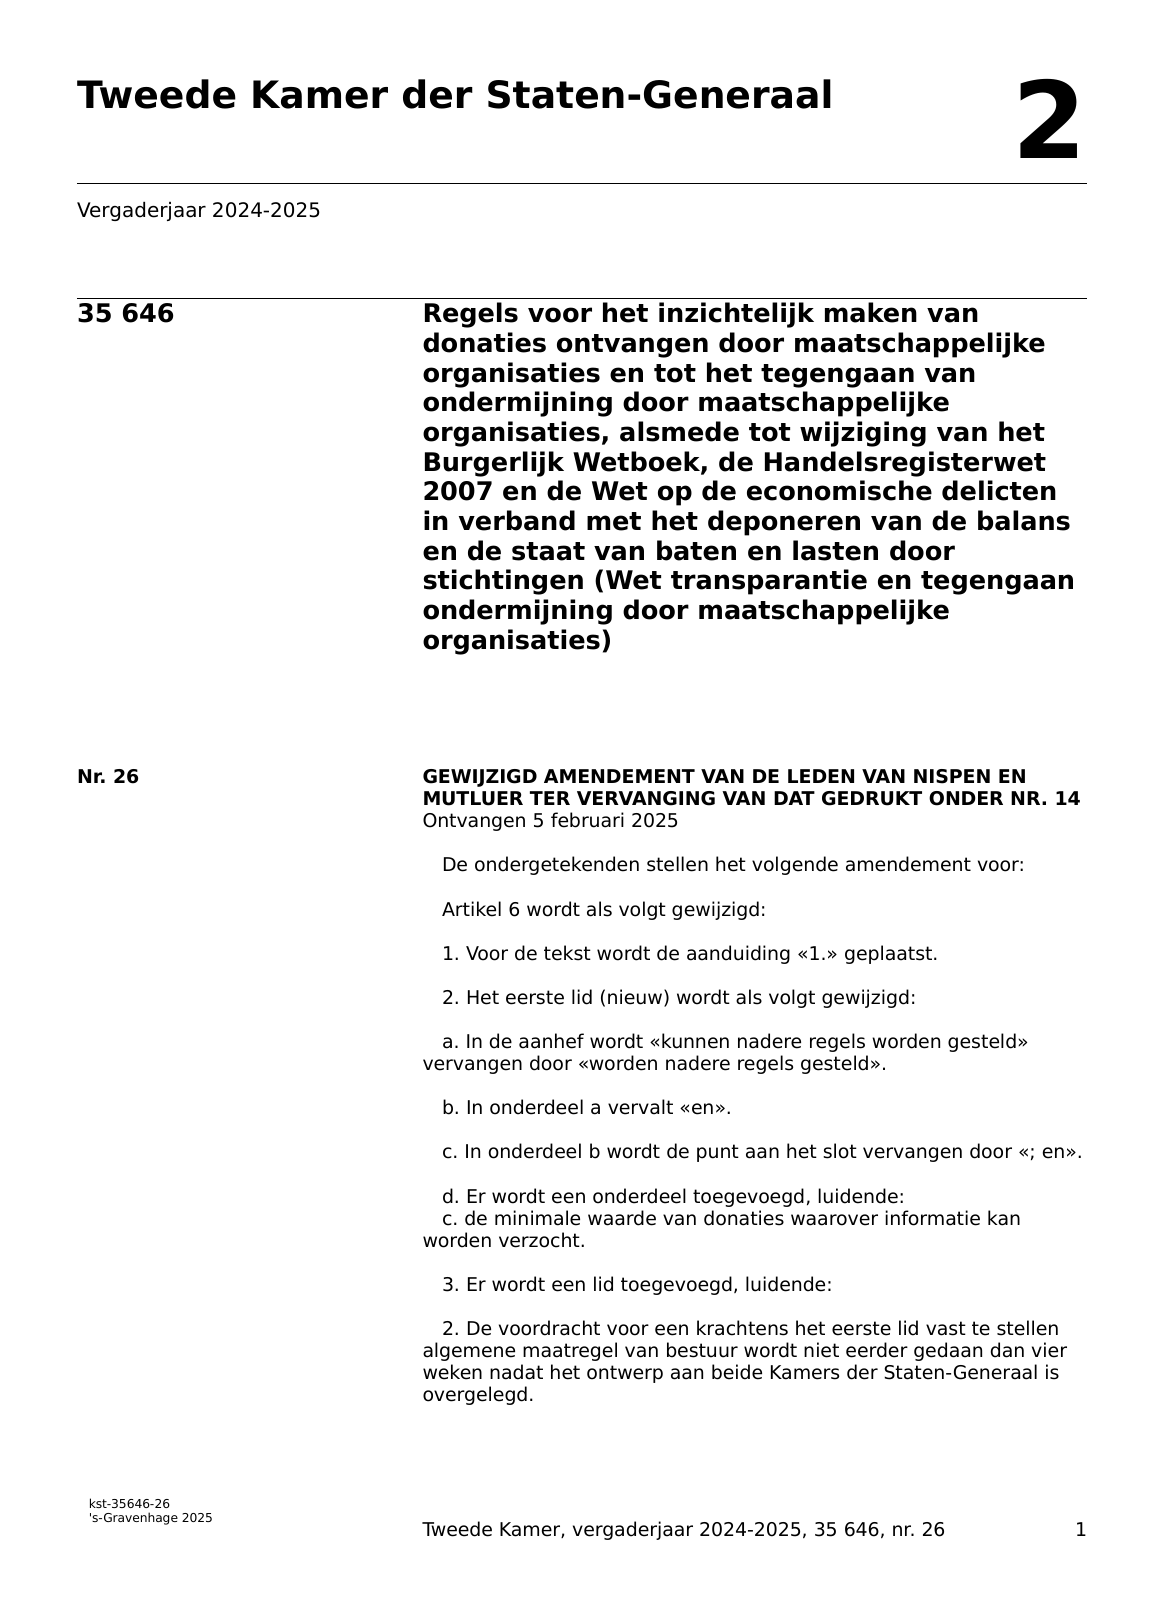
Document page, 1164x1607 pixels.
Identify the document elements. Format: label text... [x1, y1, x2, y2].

text c. In onderdeel b wordt de punt aan het slot vervangen door «; en». [422, 1141, 1087, 1163]
text De ondergetekenden stellen het volgende amendement voor: [422, 854, 1087, 876]
text 1. Voor de tekst wordt de aanduiding «1.» geplaatst. [422, 943, 1087, 965]
text b. In onderdeel a vervalt «en». [422, 1097, 1087, 1119]
text Artikel 6 wordt als volgt gewijzigd: [422, 898, 1087, 921]
text kst-35646-26 [88, 1497, 323, 1511]
text 3. Er wordt een lid toegevoegd, luidende: [422, 1274, 1087, 1296]
text 2. De voordracht voor een krachtens het eerste lid vast te stellen algemene maatregel van bestuur wordt niet eerder gedaan dan vier weken nadat het ontwerp aan beide Kamers der Staten-Generaal is overgelegd. [422, 1318, 1087, 1406]
text 2. Het eerste lid (nieuw) wordt als volgt gewijzigd: [422, 987, 1087, 1009]
text d. Er wordt een onderdeel toegevoegd, luidende: [422, 1186, 1087, 1207]
text Ontvangen 5 februari 2025 [422, 810, 1087, 832]
table_header 2 [886, 59, 1087, 183]
subtitle 35 646 Regels voor het inzichtelijk maken van donaties ontvangen door maatschappelijke organisaties en tot het tegengaan van ondermijning door maatschappelijke organisaties, alsmede tot wijziging van het Burgerlijk Wetboek, de Handelsregisterwet 2007 en de Wet op de economische delicten in verband met het deponeren van de balans en de staat van baten en lasten door stichtingen (Wet transparantie en tegengaan ondermijning door maatschappelijke organisaties) [77, 299, 1087, 655]
text a. In de aanhef wordt «kunnen nadere regels worden gesteld» vervangen door «worden nadere regels gesteld». [422, 1031, 1087, 1075]
subtitle Nr. 26 GEWIJZIGD AMENDEMENT VAN DE LEDEN VAN NISPEN EN MUTLUER TER VERVANGING VAN DAT GEDRUKT ONDER NR. 14 [77, 766, 1087, 810]
table_header Tweede Kamer der Staten-Generaal [77, 59, 886, 183]
table_cell Vergaderjaar 2024-2025 [77, 184, 1087, 298]
text c. de minimale waarde van donaties waarover informatie kan worden verzocht. [422, 1207, 1087, 1251]
text 's-Gravenhage 2025 [88, 1511, 323, 1525]
